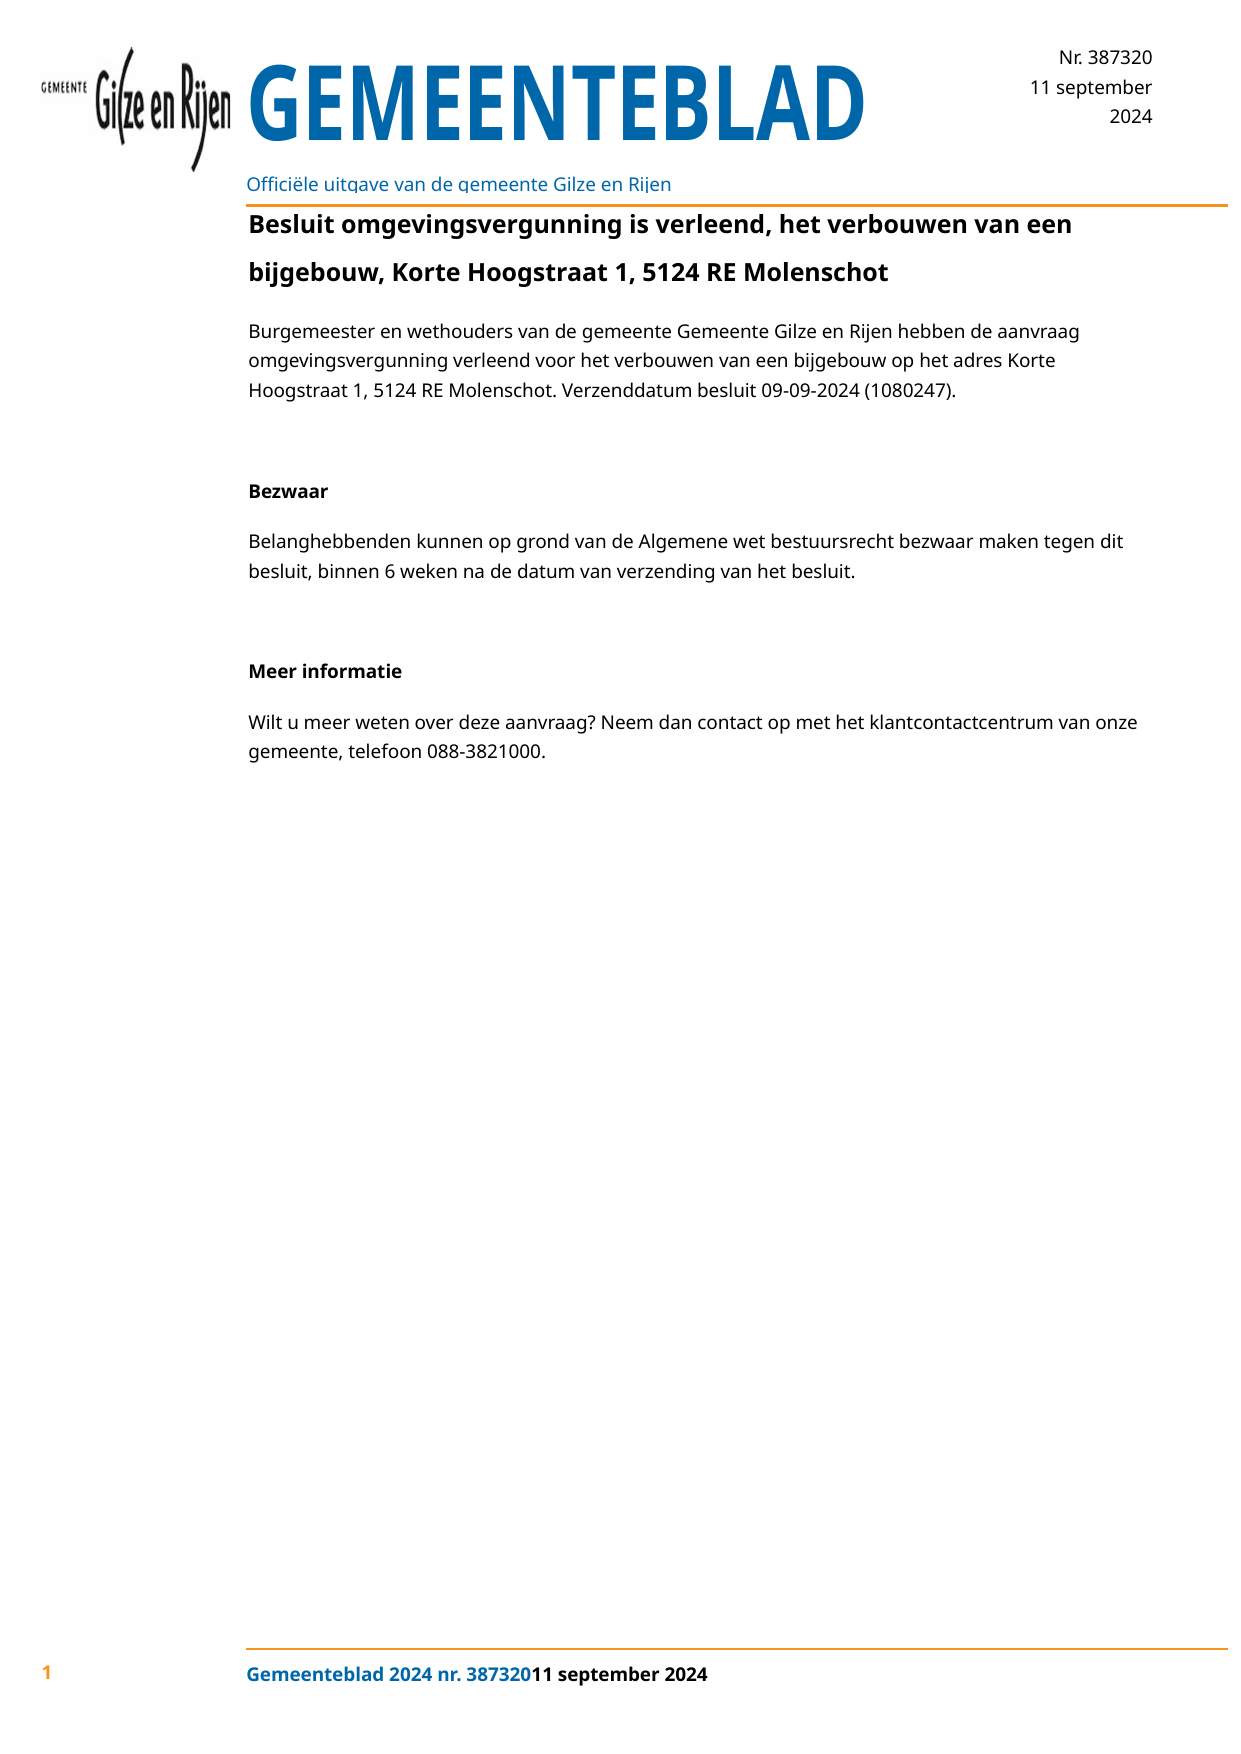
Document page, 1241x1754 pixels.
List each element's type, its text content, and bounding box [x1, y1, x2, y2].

text Besluit omgevingsvergunning is verleend, het verbouwen van een bijgebouw, Korte Hoogstraat 1, 5124 RE Molenschot [248, 207, 1152, 288]
text Wilt u meer weten over deze aanvraag? Neem dan contact op met het klantcontactcentrum van onze gemeente, telefoon 088-3821000. [248, 709, 1152, 764]
text Bezwaar [248, 478, 1152, 504]
text Burgemeester en wethouders van de gemeente Gemeente Gilze en Rijen hebben de aanvraag omgevingsvergunning verleend voor het verbouwen van een bijgebouw op het adres Korte Hoogstraat 1, 5124 RE Molenschot. Verzenddatum besluit 09-09-2024 (1080247). [248, 318, 1152, 403]
text Belanghebbenden kunnen op grond van de Algemene wet bestuursrecht bezwaar maken tegen dit besluit, binnen 6 weken na de datum van verzending van het besluit. [248, 528, 1152, 584]
picture [41, 47, 231, 172]
text Meer informatie [248, 659, 1152, 684]
